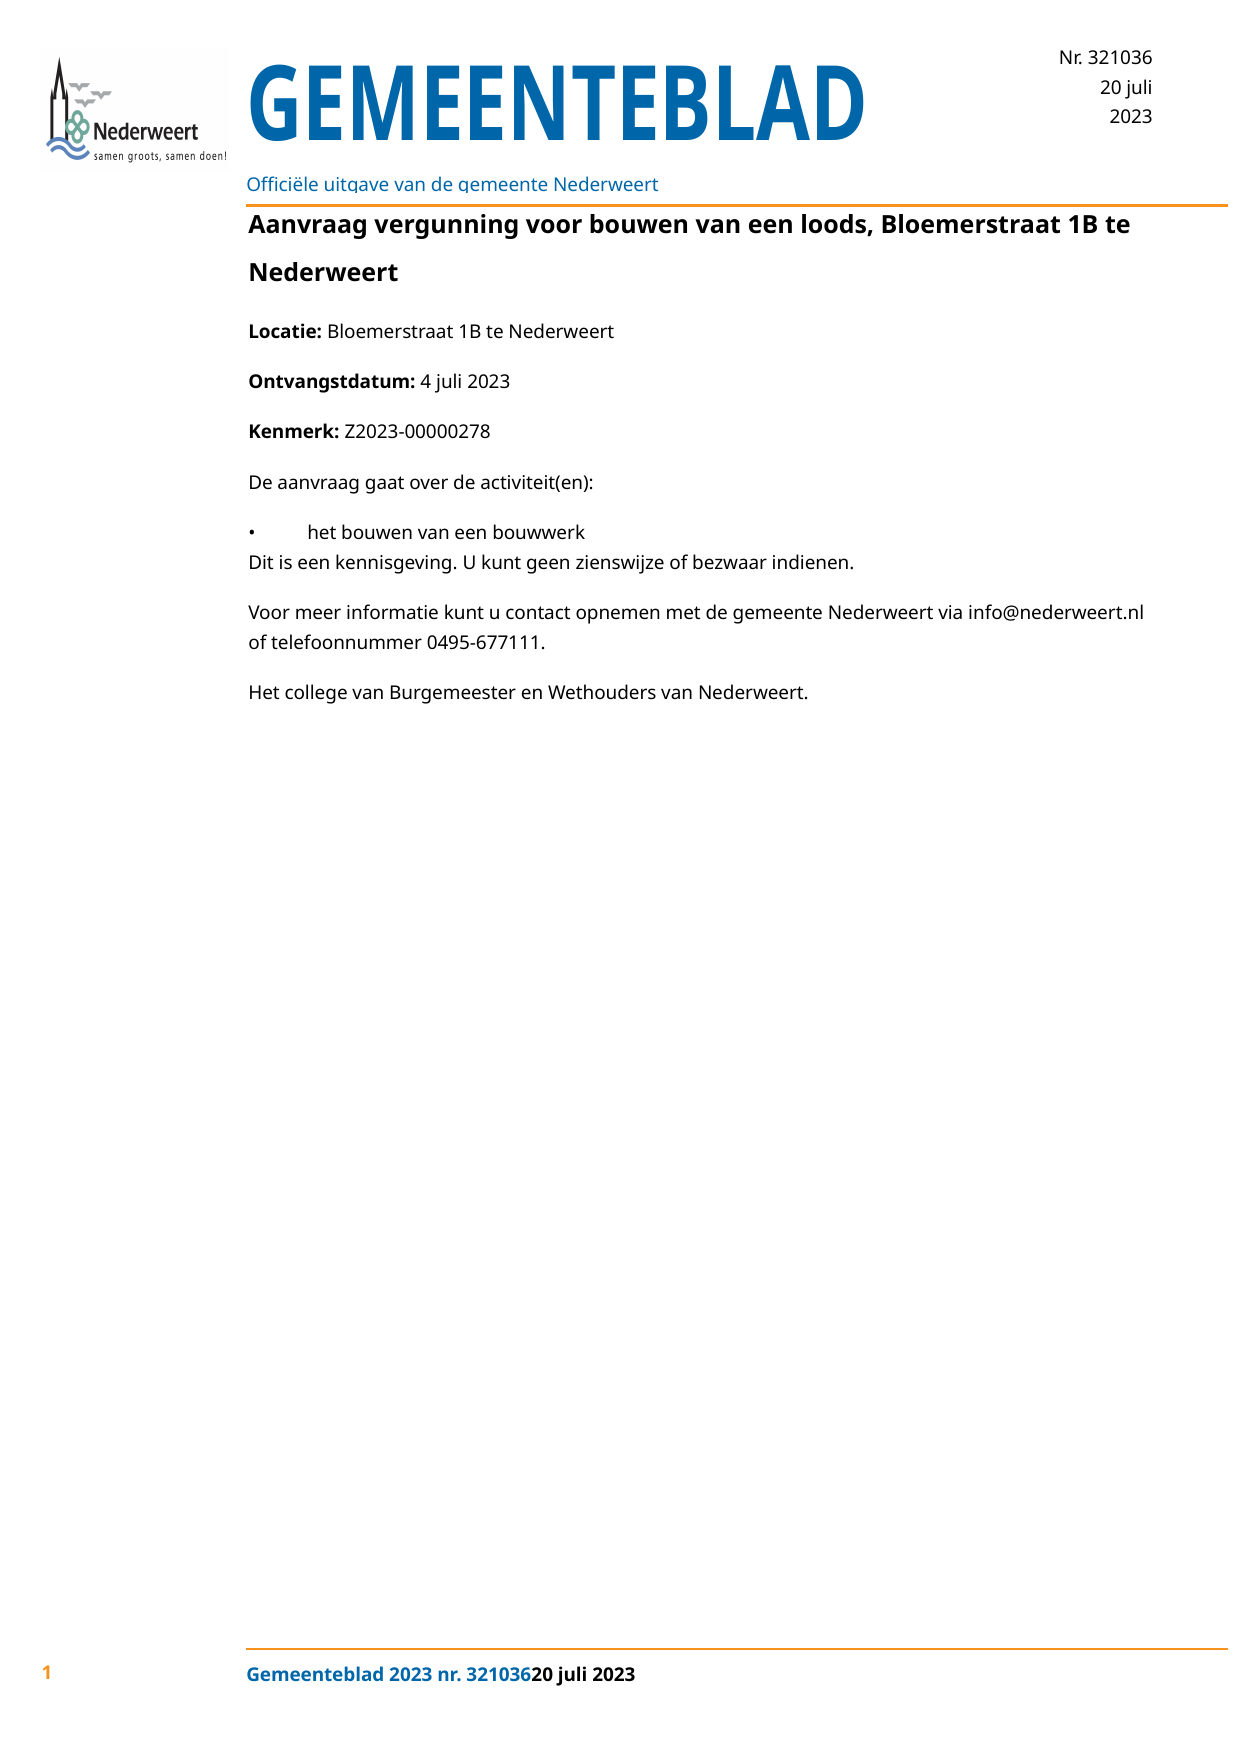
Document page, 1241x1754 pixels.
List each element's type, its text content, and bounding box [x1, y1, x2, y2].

text Voor meer informatie kunt u contact opnemen met de gemeente Nederweert via info@nederweert.nl of telefoonnummer 0495-677111. [248, 599, 1152, 655]
text De aanvraag gaat over de activiteit(en): [248, 469, 1152, 495]
text Dit is een kennisgeving. U kunt geen zienswijze of bezwaar indienen. [248, 549, 1152, 575]
picture [41, 47, 231, 172]
text Kenmerk: Z2023-00000278 [248, 419, 1152, 444]
text Locatie: Bloemerstraat 1B te Nederweert [248, 318, 1152, 344]
text Het college van Burgemeester en Wethouders van Nederweert. [248, 679, 1152, 705]
text Aanvraag vergunning voor bouwen van een loods, Bloemerstraat 1B te Nederweert [248, 207, 1152, 288]
text Ontvangstdatum: 4 juli 2023 [248, 368, 1152, 394]
list het bouwen van een bouwwerk [248, 519, 1152, 545]
